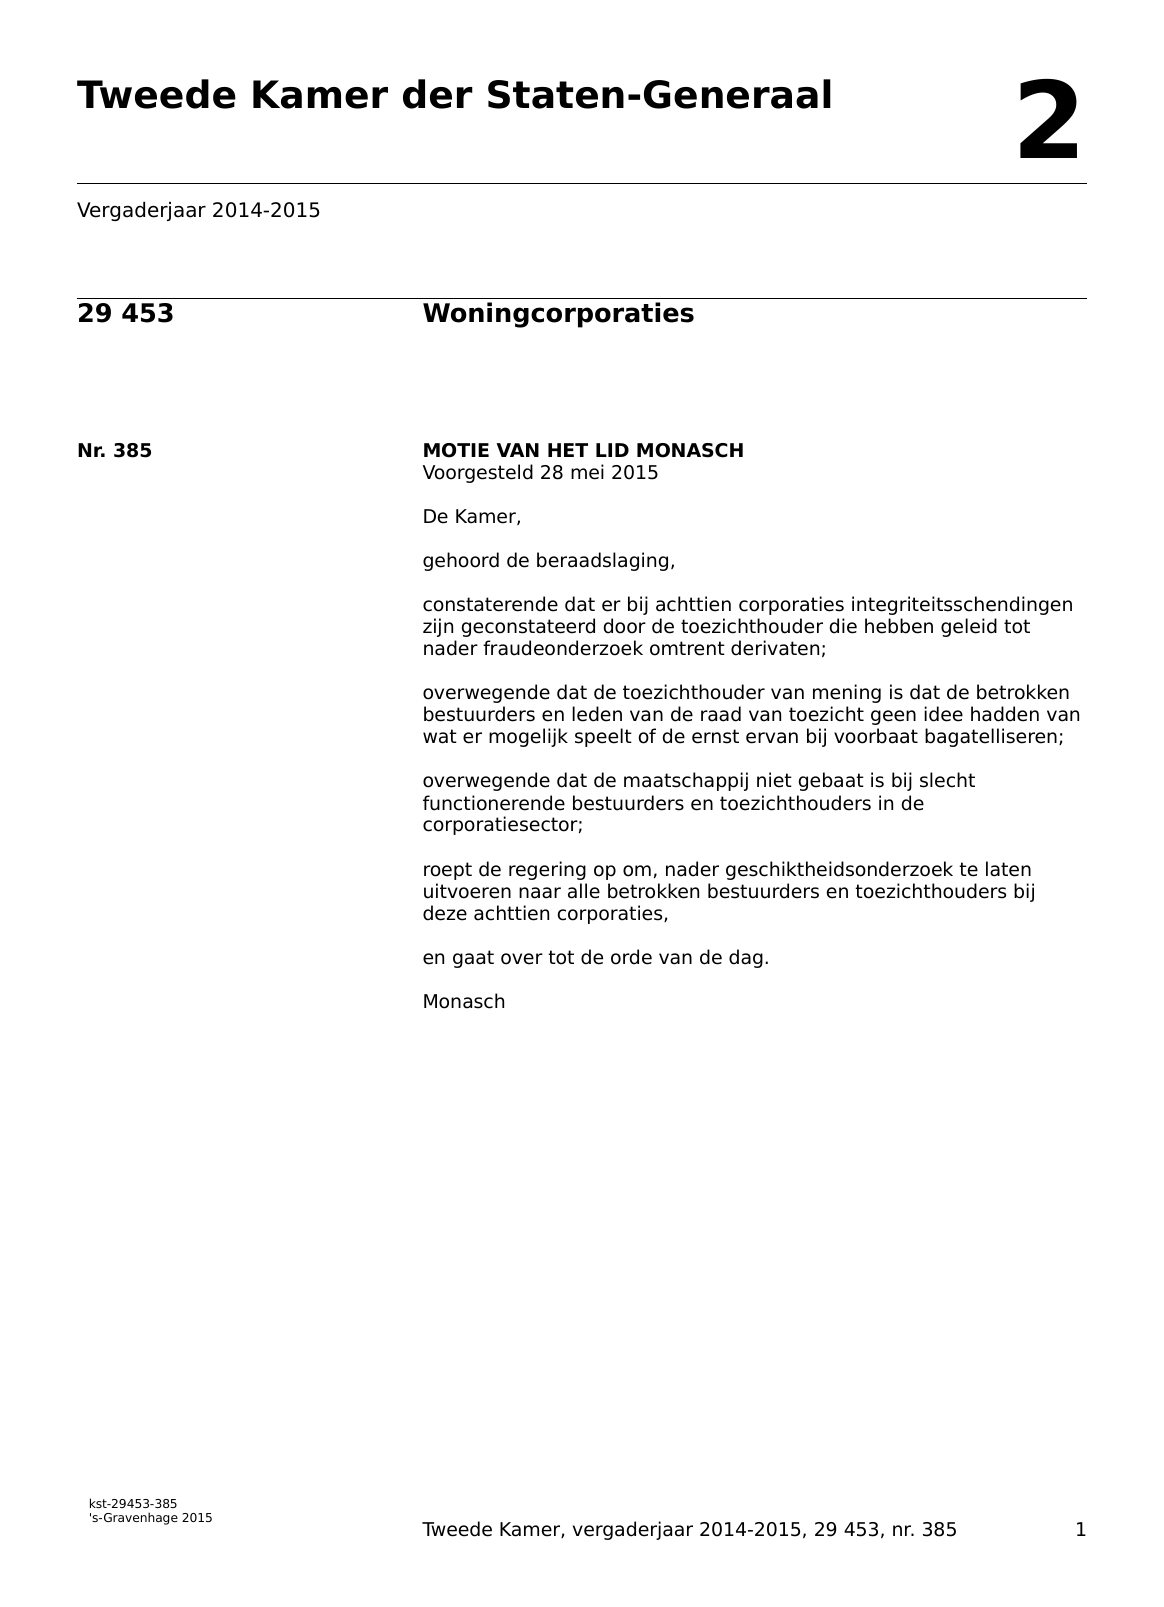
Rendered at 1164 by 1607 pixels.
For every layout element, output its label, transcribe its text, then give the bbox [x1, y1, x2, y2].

text De Kamer, [422, 506, 1087, 528]
table_header 2 [886, 59, 1087, 183]
text kst-29453-385 [88, 1497, 323, 1511]
subtitle 29 453 Woningcorporaties [77, 299, 1087, 329]
text overwegende dat de toezichthouder van mening is dat de betrokken bestuurders en leden van de raad van toezicht geen idee hadden van wat er mogelijk speelt of de ernst ervan bij voorbaat bagatelliseren; [422, 682, 1087, 748]
text Monasch [422, 991, 1087, 1013]
text roept de regering op om, nader geschiktheidsonderzoek te laten uitvoeren naar alle betrokken bestuurders en toezichthouders bij deze achttien corporaties, [422, 858, 1087, 924]
text gehoord de beraadslaging, [422, 550, 1087, 572]
text en gaat over tot de orde van de dag. [422, 947, 1087, 969]
table_cell Vergaderjaar 2014-2015 [77, 184, 1087, 298]
text overwegende dat de maatschappij niet gebaat is bij slecht functionerende bestuurders en toezichthouders in de corporatiesector; [422, 770, 1087, 836]
subtitle Nr. 385 MOTIE VAN HET LID MONASCH [77, 440, 1087, 462]
table_header Tweede Kamer der Staten-Generaal [77, 59, 886, 183]
text constaterende dat er bij achttien corporaties integriteitsschendingen zijn geconstateerd door de toezichthouder die hebben geleid tot nader fraudeonderzoek omtrent derivaten; [422, 594, 1087, 660]
text 's-Gravenhage 2015 [88, 1511, 323, 1525]
text Voorgesteld 28 mei 2015 [422, 462, 1087, 484]
